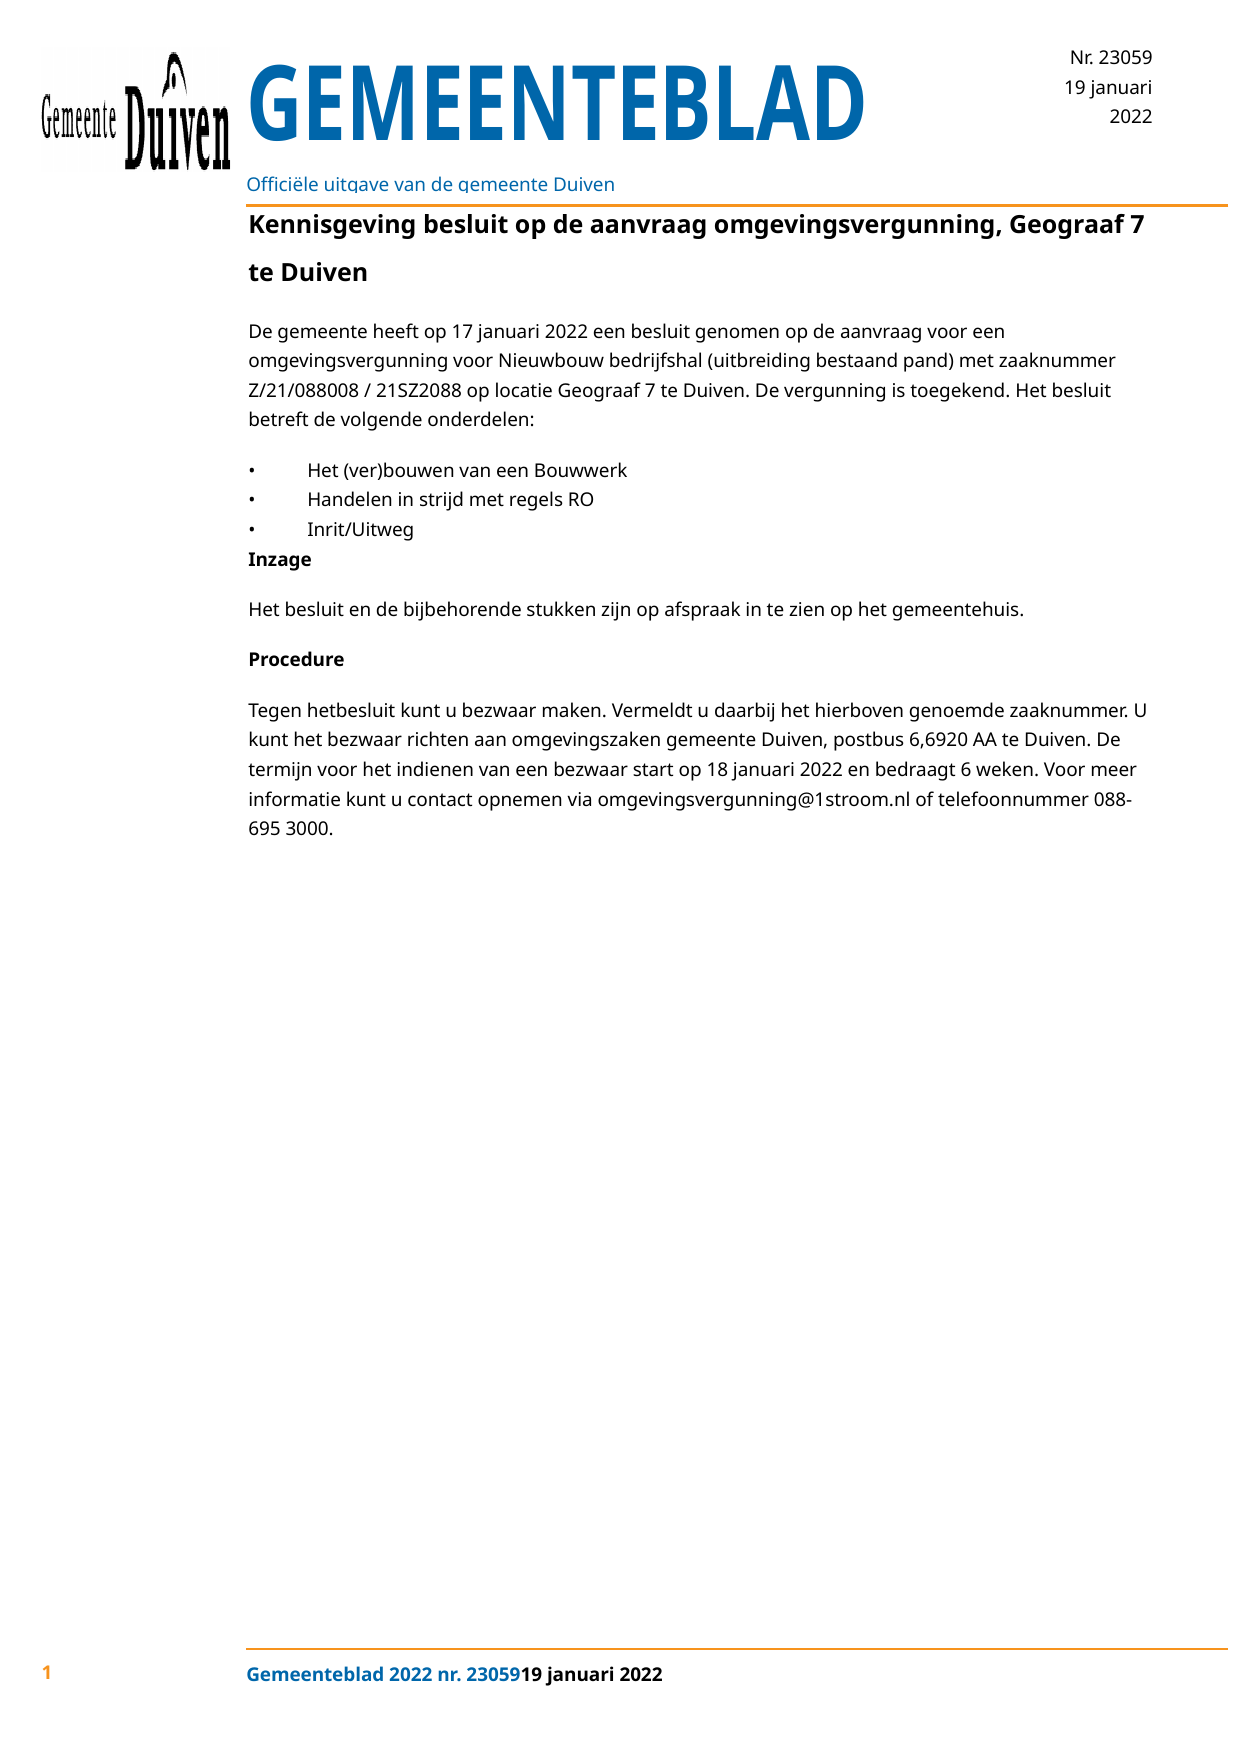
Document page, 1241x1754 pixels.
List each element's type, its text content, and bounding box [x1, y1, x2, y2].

text Inzage [248, 546, 1152, 572]
list Het (ver)bouwen van een Bouwwerk [248, 457, 1152, 483]
text Procedure [248, 647, 1152, 672]
text Tegen hetbesluit kunt u bezwaar maken. Vermeldt u daarbij het hierboven genoemde zaaknummer. U kunt het bezwaar richten aan omgevingszaken gemeente Duiven, postbus 6,6920 AA te Duiven. De termijn voor het indienen van een bezwaar start op 18 januari 2022 en bedraagt 6 weken. Voor meer informatie kunt u contact opnemen via omgevingsvergunning@1stroom.nl of telefoonnummer 088-695 3000. [248, 697, 1152, 841]
text De gemeente heeft op 17 januari 2022 een besluit genomen op de aanvraag voor een omgevingsvergunning voor Nieuwbouw bedrijfshal (uitbreiding bestaand pand) met zaaknummer Z/21/088008 / 21SZ2088 op locatie Geograaf 7 te Duiven. De vergunning is toegekend. Het besluit betreft de volgende onderdelen: [248, 318, 1152, 432]
picture [41, 47, 231, 172]
text Kennisgeving besluit op de aanvraag omgevingsvergunning, Geograaf 7 te Duiven [248, 207, 1152, 288]
text Het besluit en de bijbehorende stukken zijn op afspraak in te zien op het gemeentehuis. [248, 596, 1152, 622]
list Inrit/Uitweg [248, 516, 1152, 542]
list Handelen in strijd met regels RO [248, 487, 1152, 512]
